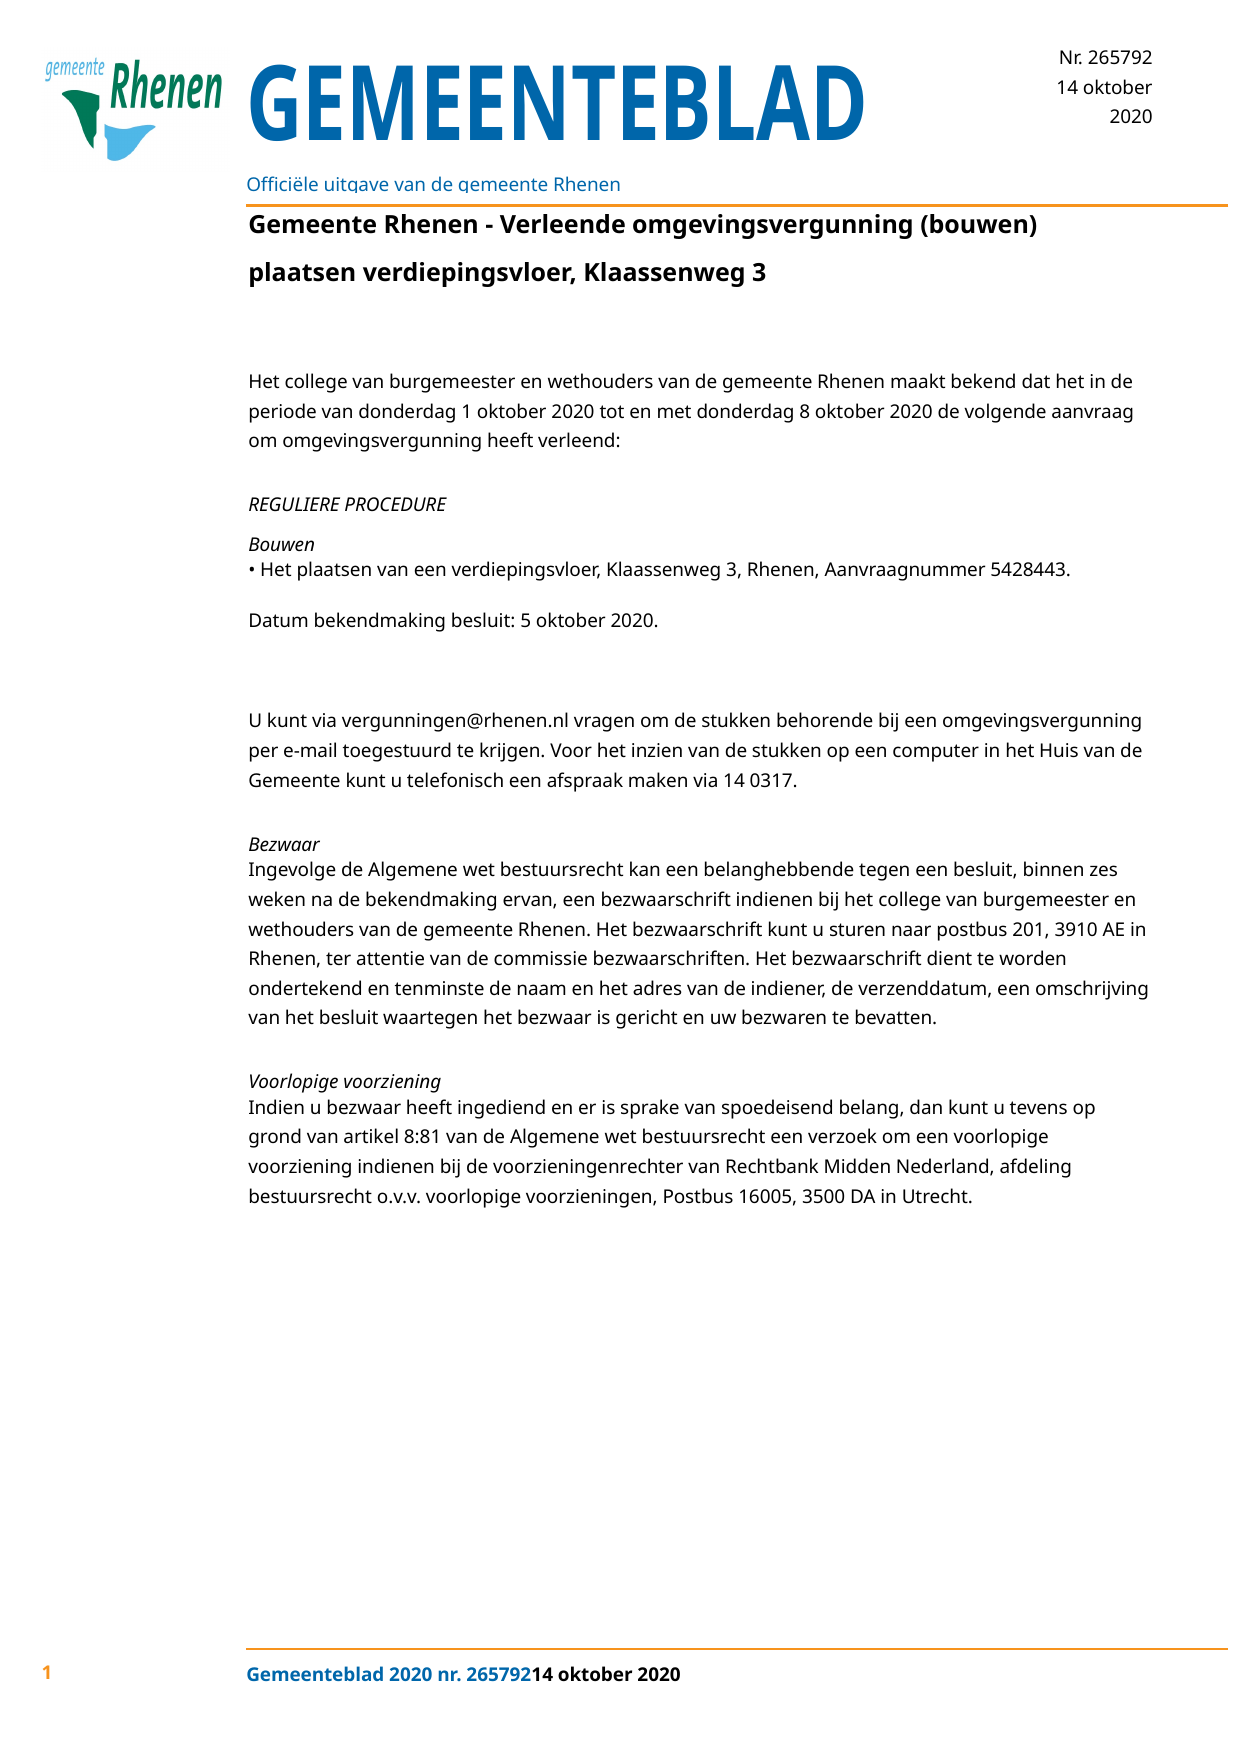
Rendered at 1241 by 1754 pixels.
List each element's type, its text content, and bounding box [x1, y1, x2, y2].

text Het college van burgemeester en wethouders van de gemeente Rhenen maakt bekend dat het in de periode van donderdag 1 oktober 2020 tot en met donderdag 8 oktober 2020 de volgende aanvraag om omgevingsvergunning heeft verleend: [248, 368, 1152, 453]
text • Het plaatsen van een verdiepingsvloer, Klaassenweg 3, Rhenen, Aanvraagnummer 5428443. [248, 556, 1152, 582]
text U kunt via vergunningen@rhenen.nl vragen om de stukken behorende bij een omgevingsvergunning per e-mail toegestuurd te krijgen. Voor het inzien van de stukken op een computer in het Huis van de Gemeente kunt u telefonisch een afspraak maken via 14 0317. [248, 708, 1152, 793]
text REGULIERE PROCEDURE [248, 491, 1152, 517]
text Gemeente Rhenen - Verleende omgevingsvergunning (bouwen) plaatsen verdiepingsvloer, Klaassenweg 3 [248, 207, 1152, 288]
text Bouwen [248, 531, 1152, 556]
picture [41, 47, 231, 172]
text Bezwaar [248, 831, 1152, 857]
text Ingevolge de Algemene wet bestuursrecht kan een belanghebbende tegen een besluit, binnen zes weken na de bekendmaking ervan, een bezwaarschrift indienen bij het college van burgemeester en wethouders van de gemeente Rhenen. Het bezwaarschrift kunt u sturen naar postbus 201, 3910 AE in Rhenen, ter attentie van de commissie bezwaarschriften. Het bezwaarschrift dient te worden ondertekend en tenminste de naam en het adres van de indiener, de verzenddatum, een omschrijving van het besluit waartegen het bezwaar is gericht en uw bezwaren te bevatten. [248, 857, 1152, 1030]
text Datum bekendmaking besluit: 5 oktober 2020. [248, 607, 1152, 633]
text Voorlopige voorziening [248, 1068, 1152, 1094]
text Indien u bezwaar heeft ingediend en er is sprake van spoedeisend belang, dan kunt u tevens op grond van artikel 8:81 van de Algemene wet bestuursrecht een verzoek om een voorlopige voorziening indienen bij de voorzieningenrechter van Rechtbank Midden Nederland, afdeling bestuursrecht o.v.v. voorlopige voorzieningen, Postbus 16005, 3500 DA in Utrecht. [248, 1094, 1152, 1209]
